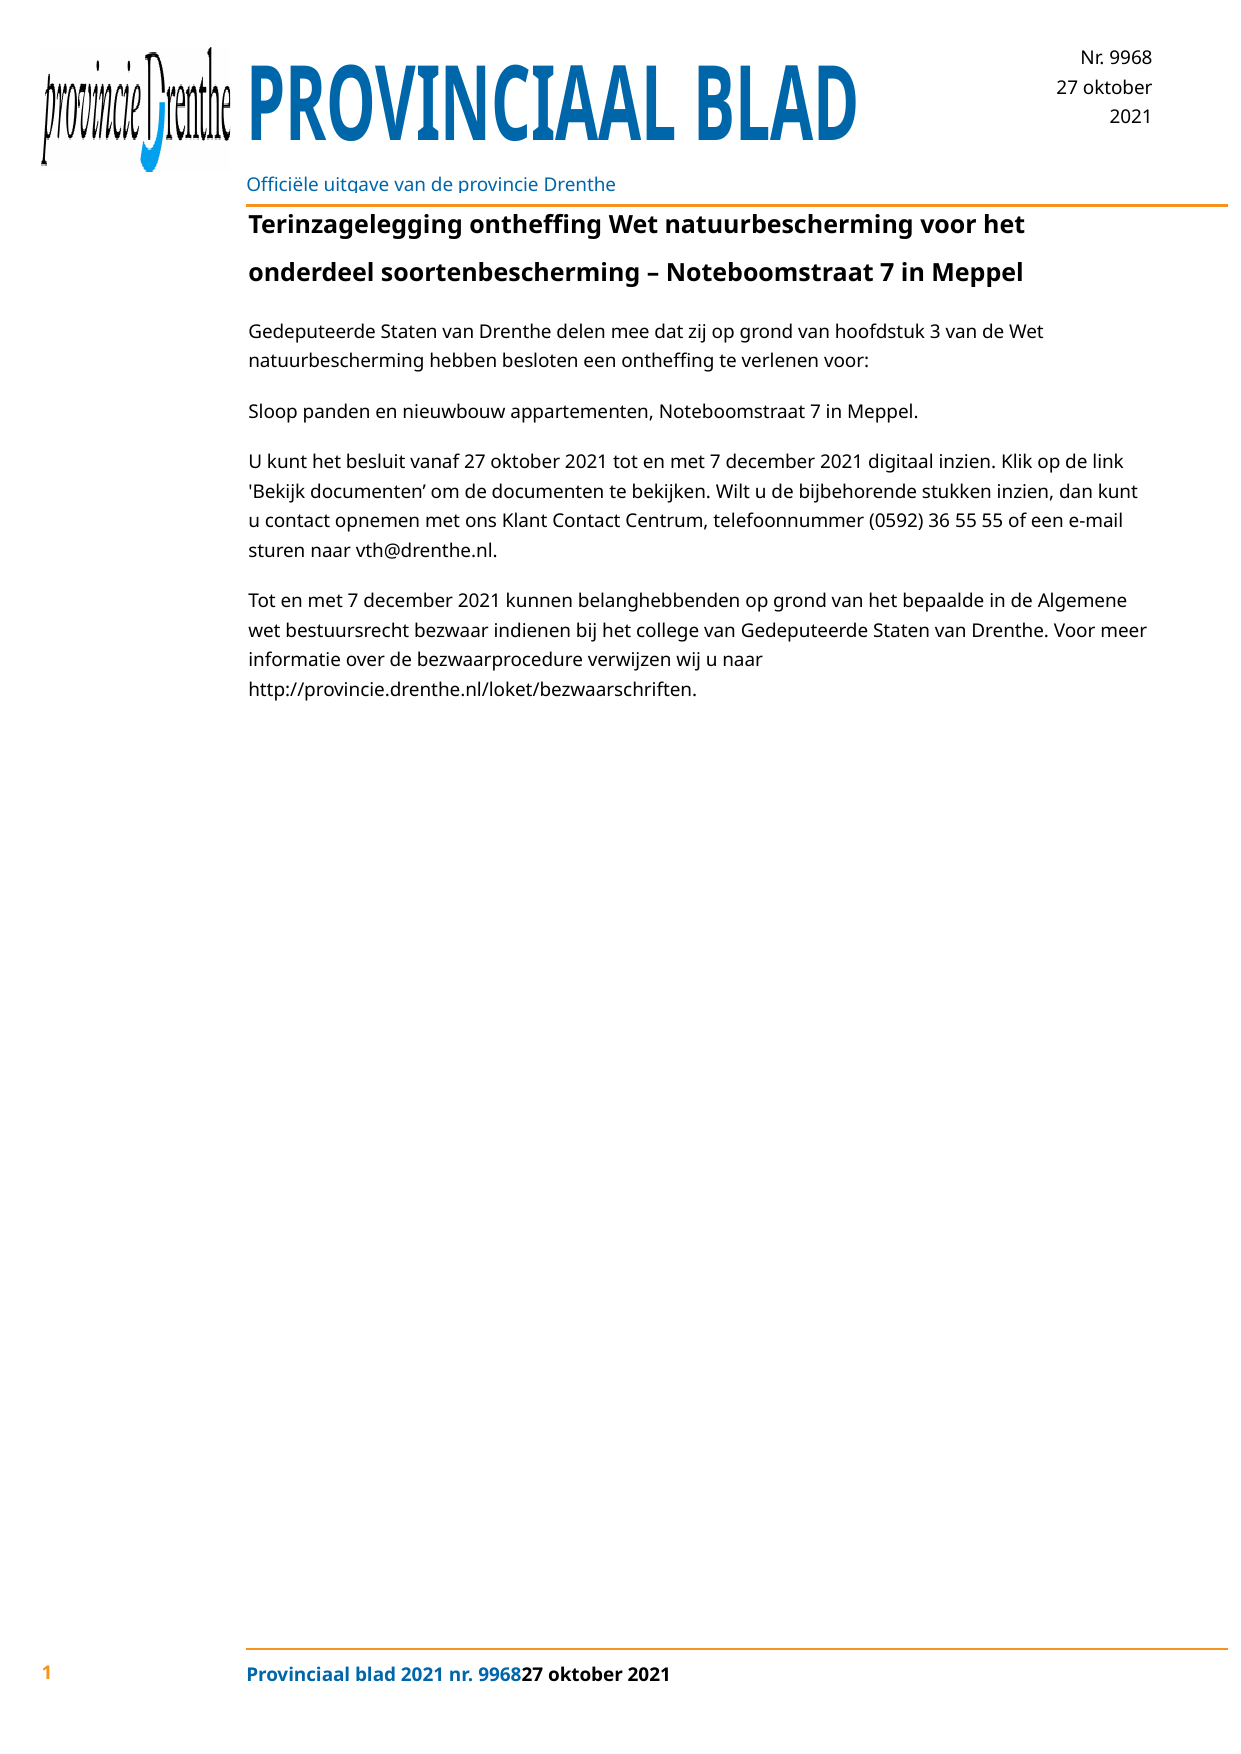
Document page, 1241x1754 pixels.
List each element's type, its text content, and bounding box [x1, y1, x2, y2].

picture [41, 47, 231, 172]
text Sloop panden en nieuwbouw appartementen, Noteboomstraat 7 in Meppel. [248, 398, 1152, 424]
text Terinzagelegging ontheffing Wet natuurbescherming voor het onderdeel soortenbescherming – Noteboomstraat 7 in Meppel [248, 207, 1152, 288]
text U kunt het besluit vanaf 27 oktober 2021 tot en met 7 december 2021 digitaal inzien. Klik op de link 'Bekijk documenten’ om de documenten te bekijken. Wilt u de bijbehorende stukken inzien, dan kunt u contact opnemen met ons Klant Contact Centrum, telefoonnummer (0592) 36 55 55 of een e-mail sturen naar vth@drenthe.nl. [248, 448, 1152, 563]
text Tot en met 7 december 2021 kunnen belanghebbenden op grond van het bepaalde in de Algemene wet bestuursrecht bezwaar indienen bij het college van Gedeputeerde Staten van Drenthe. Voor meer informatie over de bezwaarprocedure verwijzen wij u naar http://provincie.drenthe.nl/loket/bezwaarschriften. [248, 587, 1152, 702]
text Gedeputeerde Staten van Drenthe delen mee dat zij op grond van hoofdstuk 3 van de Wet natuurbescherming hebben besloten een ontheffing te verlenen voor: [248, 318, 1152, 373]
